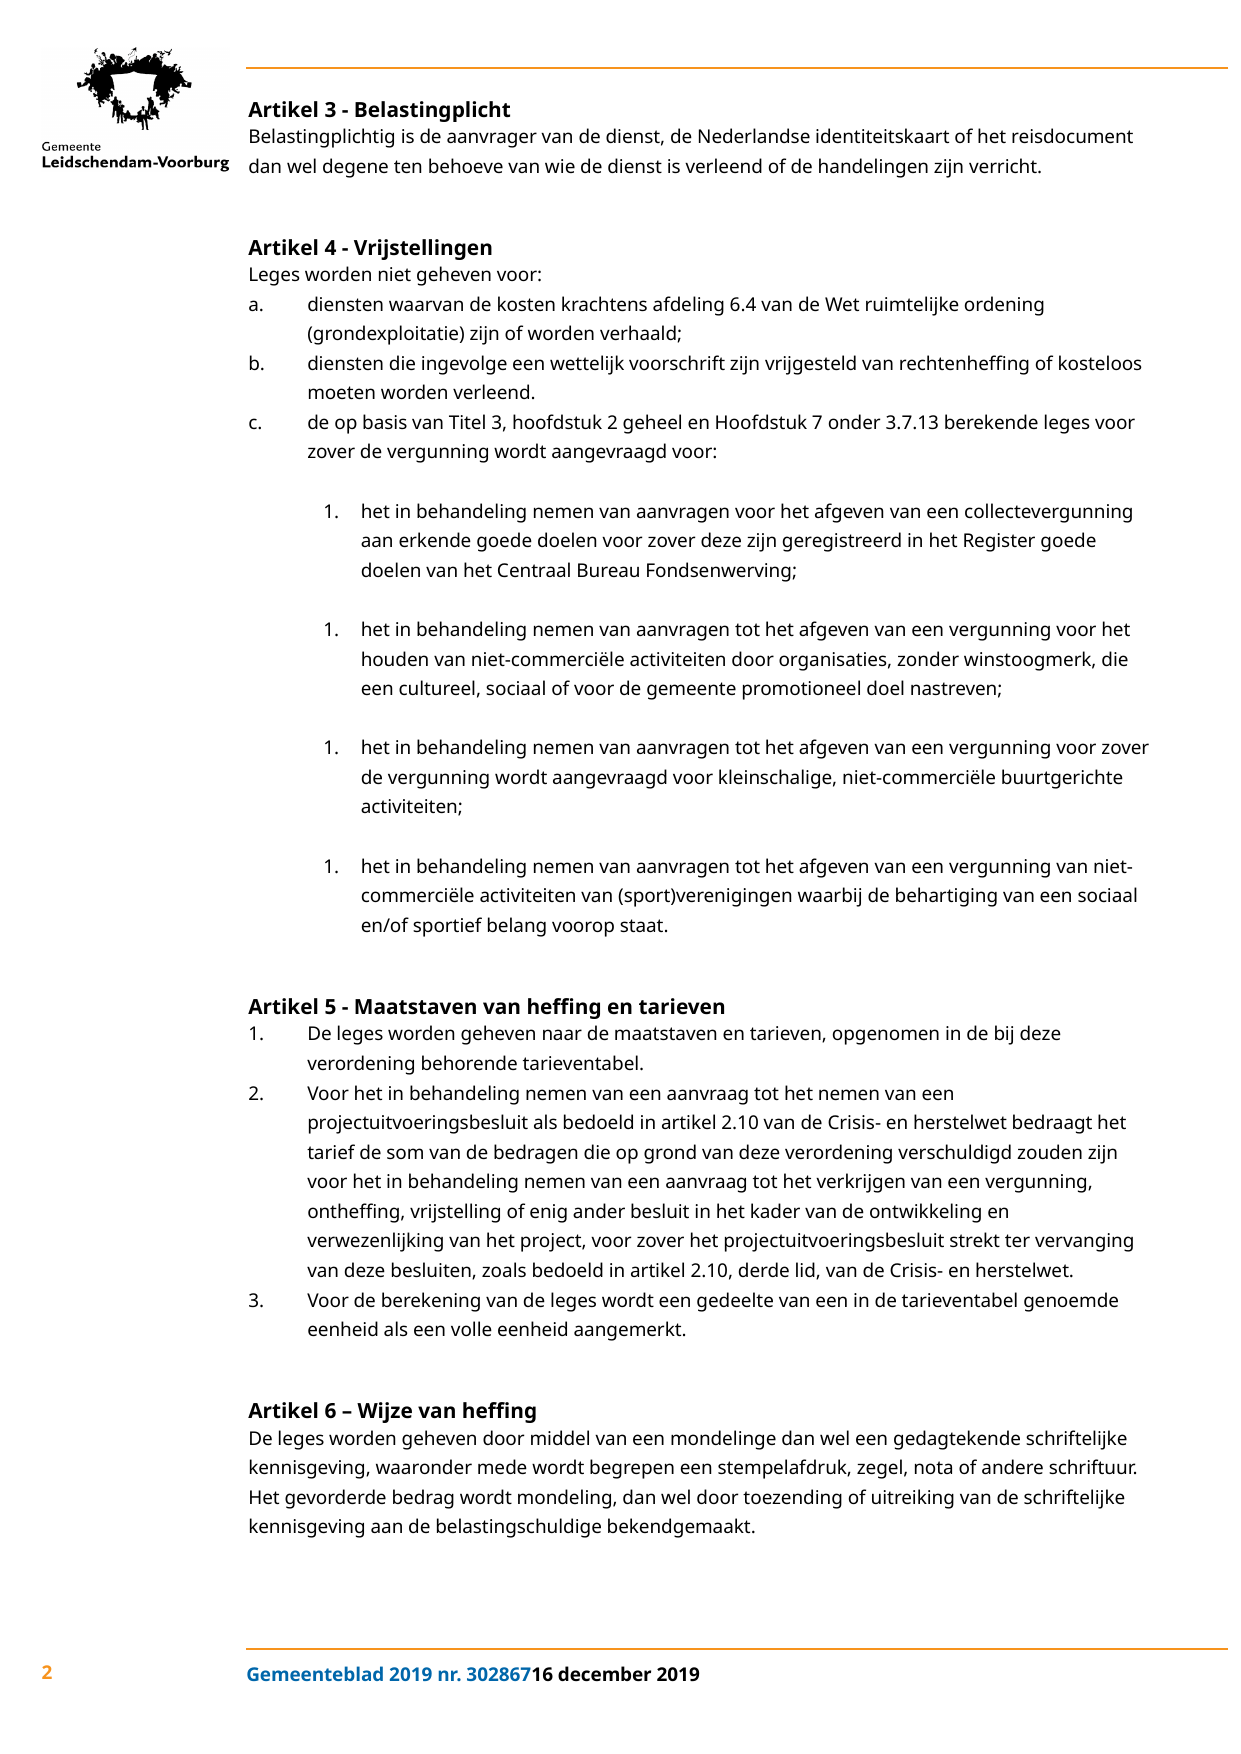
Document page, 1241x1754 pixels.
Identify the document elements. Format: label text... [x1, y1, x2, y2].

list De leges worden geheven naar de maatstaven en tarieven, opgenomen in de bij deze verordening behorende tarieventabel. [248, 1021, 1152, 1076]
list diensten die ingevolge een wettelijk voorschrift zijn vrijgesteld van rechtenheffing of kosteloos moeten worden verleend. [248, 350, 1152, 405]
text Belastingplichtig is de aanvrager van de dienst, de Nederlandse identiteitskaart of het reisdocument dan wel degene ten behoeve van wie de dienst is verleend of de handelingen zijn verricht. [248, 123, 1152, 178]
text Artikel 3 - Belastingplicht [248, 95, 1152, 123]
text Artikel 6 – Wijze van heffing [248, 1396, 1152, 1425]
list Voor het in behandeling nemen van een aanvraag tot het nemen van een projectuitvoeringsbesluit als bedoeld in artikel 2.10 van de Crisis- en herstelwet bedraagt het tarief de som van de bedragen die op grond van deze verordening verschuldigd zouden zijn voor het in behandeling nemen van een aanvraag tot het verkrijgen van een vergunning, ontheffing, vrijstelling of enig ander besluit in het kader van de ontwikkeling en verwezenlijking van het project, voor zover het projectuitvoeringsbesluit strekt ter vervanging van deze besluiten, zoals bedoeld in artikel 2.10, derde lid, van de Crisis- en herstelwet. [248, 1080, 1152, 1283]
text Artikel 5 - Maatstaven van heffing en tarieven [248, 992, 1152, 1021]
list het in behandeling nemen van aanvragen tot het afgeven van een vergunning voor het houden van niet-commerciële activiteiten door organisaties, zonder winstoogmerk, die een cultureel, sociaal of voor de gemeente promotioneel doel nastreven; [323, 616, 1152, 701]
text De leges worden geheven door middel van een mondelinge dan wel een gedagtekende schriftelijke kennisgeving, waaronder mede wordt begrepen een stempelafdruk, zegel, nota of andere schriftuur. Het gevorderde bedrag wordt mondeling, dan wel door toezending of uitreiking van de schriftelijke kennisgeving aan de belastingschuldige bekendgemaakt. [248, 1425, 1152, 1539]
list het in behandeling nemen van aanvragen tot het afgeven van een vergunning van niet-commerciële activiteiten van (sport)verenigingen waarbij de behartiging van een sociaal en/of sportief belang voorop staat. [323, 853, 1152, 938]
list de op basis van Titel 3, hoofdstuk 2 geheel en Hoofdstuk 7 onder 3.7.13 berekende leges voor zover de vergunning wordt aangevraagd voor: [248, 409, 1152, 464]
list Voor de berekening van de leges wordt een gedeelte van een in de tarieventabel genoemde eenheid als een volle eenheid aangemerkt. [248, 1287, 1152, 1342]
picture [41, 47, 231, 172]
list het in behandeling nemen van aanvragen voor het afgeven van een collectevergunning aan erkende goede doelen voor zover deze zijn geregistreerd in het Register goede doelen van het Centraal Bureau Fondsenwerving; [323, 498, 1152, 583]
list diensten waarvan de kosten krachtens afdeling 6.4 van de Wet ruimtelijke ordening (grondexploitatie) zijn of worden verhaald; [248, 291, 1152, 346]
text Artikel 4 - Vrijstellingen [248, 233, 1152, 261]
list het in behandeling nemen van aanvragen tot het afgeven van een vergunning voor zover de vergunning wordt aangevraagd voor kleinschalige, niet-commerciële buurtgerichte activiteiten; [323, 734, 1152, 819]
text Leges worden niet geheven voor: [248, 261, 1152, 287]
